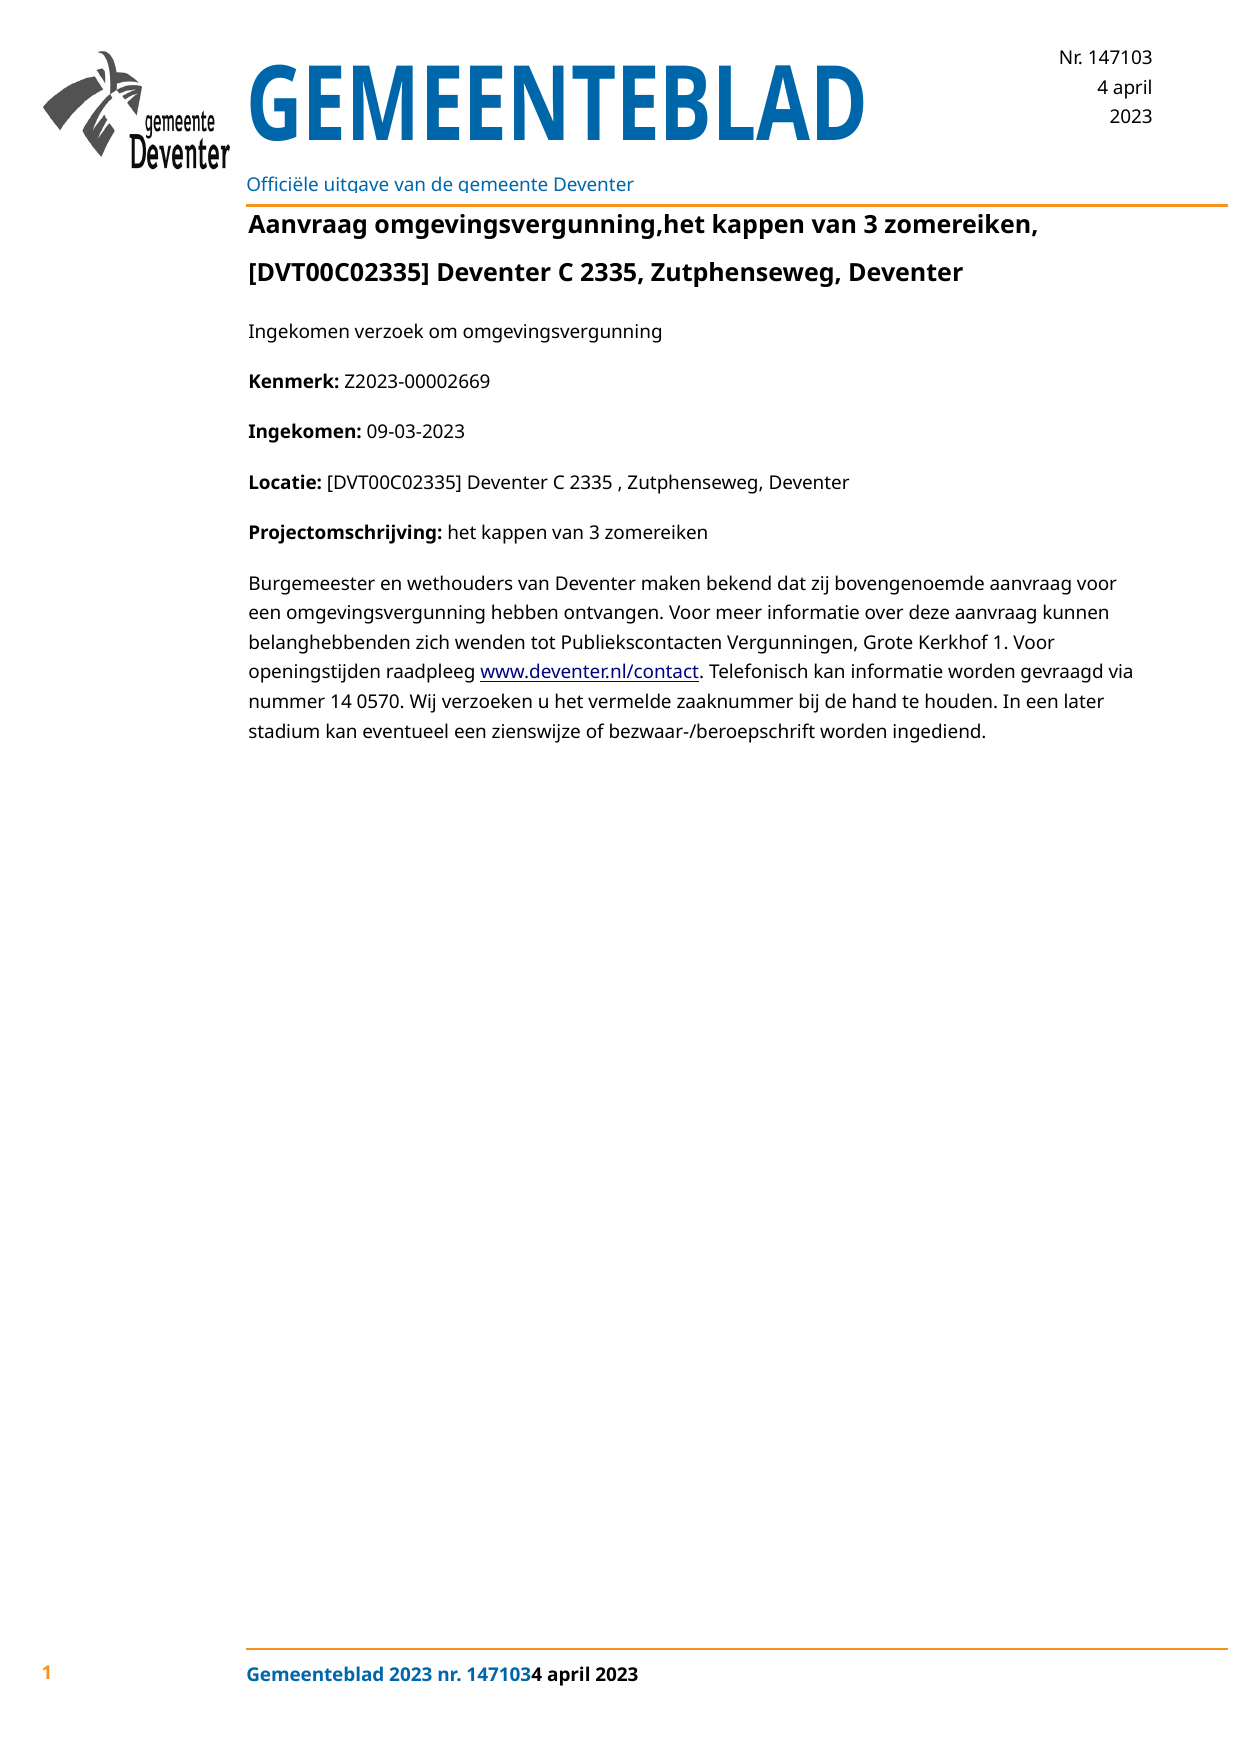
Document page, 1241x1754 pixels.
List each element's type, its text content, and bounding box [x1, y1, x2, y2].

text Locatie: [DVT00C02335] Deventer C 2335 , Zutphenseweg, Deventer [248, 469, 1152, 495]
text Kenmerk: Z2023-00002669 [248, 368, 1152, 394]
picture [41, 47, 231, 172]
text Ingekomen verzoek om omgevingsvergunning [248, 318, 1152, 344]
text Ingekomen: 09-03-2023 [248, 419, 1152, 444]
text Aanvraag omgevingsvergunning,het kappen van 3 zomereiken, [DVT00C02335] Deventer C 2335, Zutphenseweg, Deventer [248, 207, 1152, 288]
text Burgemeester en wethouders van Deventer maken bekend dat zij bovengenoemde aanvraag voor een omgevingsvergunning hebben ontvangen. Voor meer informatie over deze aanvraag kunnen belanghebbenden zich wenden tot Publiekscontacten Vergunningen, Grote Kerkhof 1. Voor openingstijden raadpleeg www.deventer.nl/contact. Telefonisch kan informatie worden gevraagd via nummer 14 0570. Wij verzoeken u het vermelde zaaknummer bij de hand te houden. In een later stadium kan eventueel een zienswijze of bezwaar-/beroepschrift worden ingediend. [248, 570, 1152, 744]
text Projectomschrijving: het kappen van 3 zomereiken [248, 519, 1152, 545]
